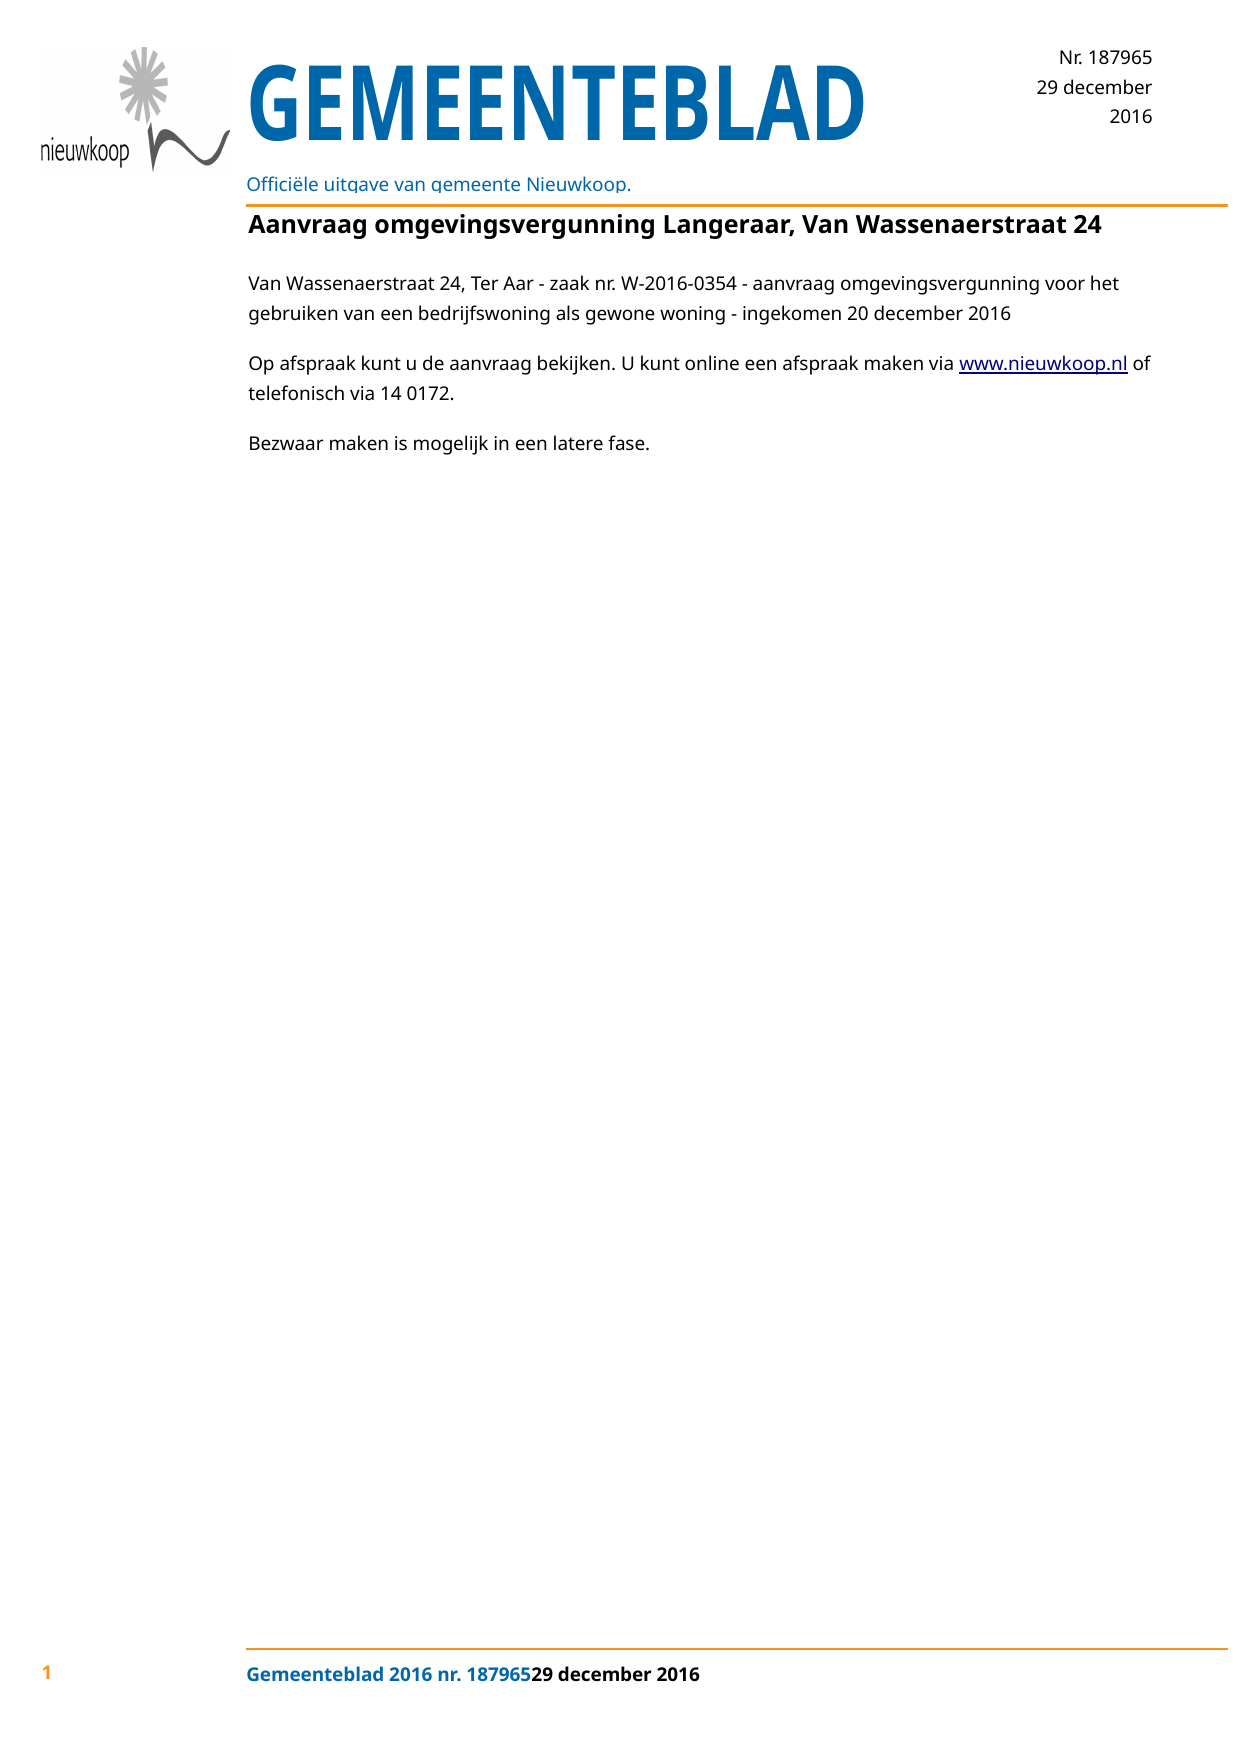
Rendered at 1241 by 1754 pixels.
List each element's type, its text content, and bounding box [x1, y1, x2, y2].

text Op afspraak kunt u de aanvraag bekijken. U kunt online een afspraak maken via www.nieuwkoop.nl of telefonisch via 14 0172. [248, 350, 1152, 406]
text Van Wassenaerstraat 24, Ter Aar - zaak nr. W-2016-0354 - aanvraag omgevingsvergunning voor het gebruiken van een bedrijfswoning als gewone woning - ingekomen 20 december 2016 [248, 270, 1152, 326]
text Bezwaar maken is mogelijk in een latere fase. [248, 430, 1152, 456]
picture [41, 47, 231, 172]
text Aanvraag omgevingsvergunning Langeraar, Van Wassenaerstraat 24 [248, 207, 1152, 241]
